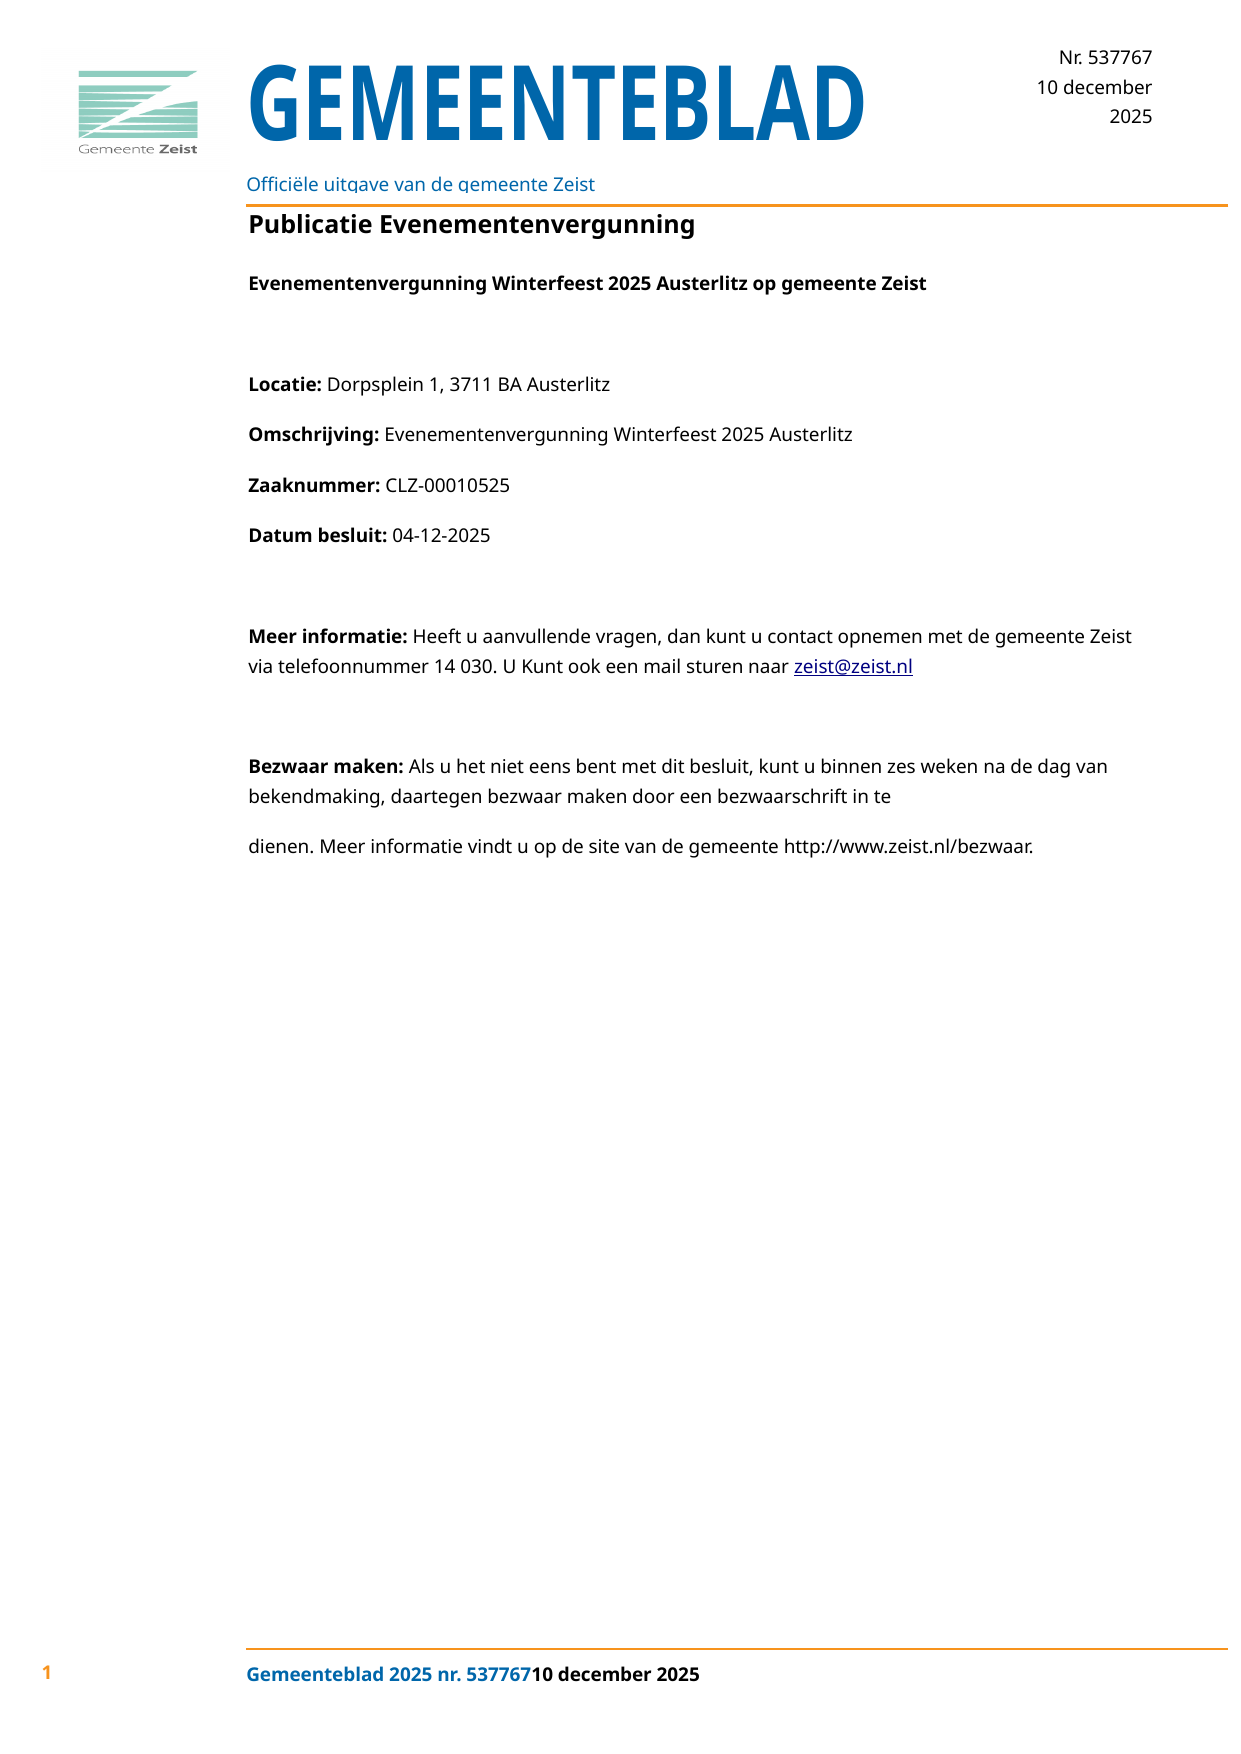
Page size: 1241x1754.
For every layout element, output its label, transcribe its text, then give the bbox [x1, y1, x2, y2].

text Datum besluit: 04-12-2025 [248, 522, 1152, 548]
text Omschrijving: Evenementenvergunning Winterfeest 2025 Austerlitz [248, 422, 1152, 447]
text Bezwaar maken: Als u het niet eens bent met dit besluit, kunt u binnen zes weken na de dag van bekendmaking, daartegen bezwaar maken door een bezwaarschrift in te [248, 754, 1152, 809]
text Meer informatie: Heeft u aanvullende vragen, dan kunt u contact opnemen met de gemeente Zeist via telefoonnummer 14 030. U Kunt ook een mail sturen naar zeist@zeist.nl [248, 623, 1152, 678]
text Zaaknummer: CLZ-00010525 [248, 472, 1152, 498]
text Locatie: Dorpsplein 1, 3711 BA Austerlitz [248, 371, 1152, 397]
text dienen. Meer informatie vindt u op de site van de gemeente http://www.zeist.nl/bezwaar. [248, 834, 1152, 859]
picture [41, 47, 231, 172]
text Publicatie Evenementenvergunning [248, 207, 1152, 241]
text Evenementenvergunning Winterfeest 2025 Austerlitz op gemeente Zeist [248, 270, 1152, 296]
